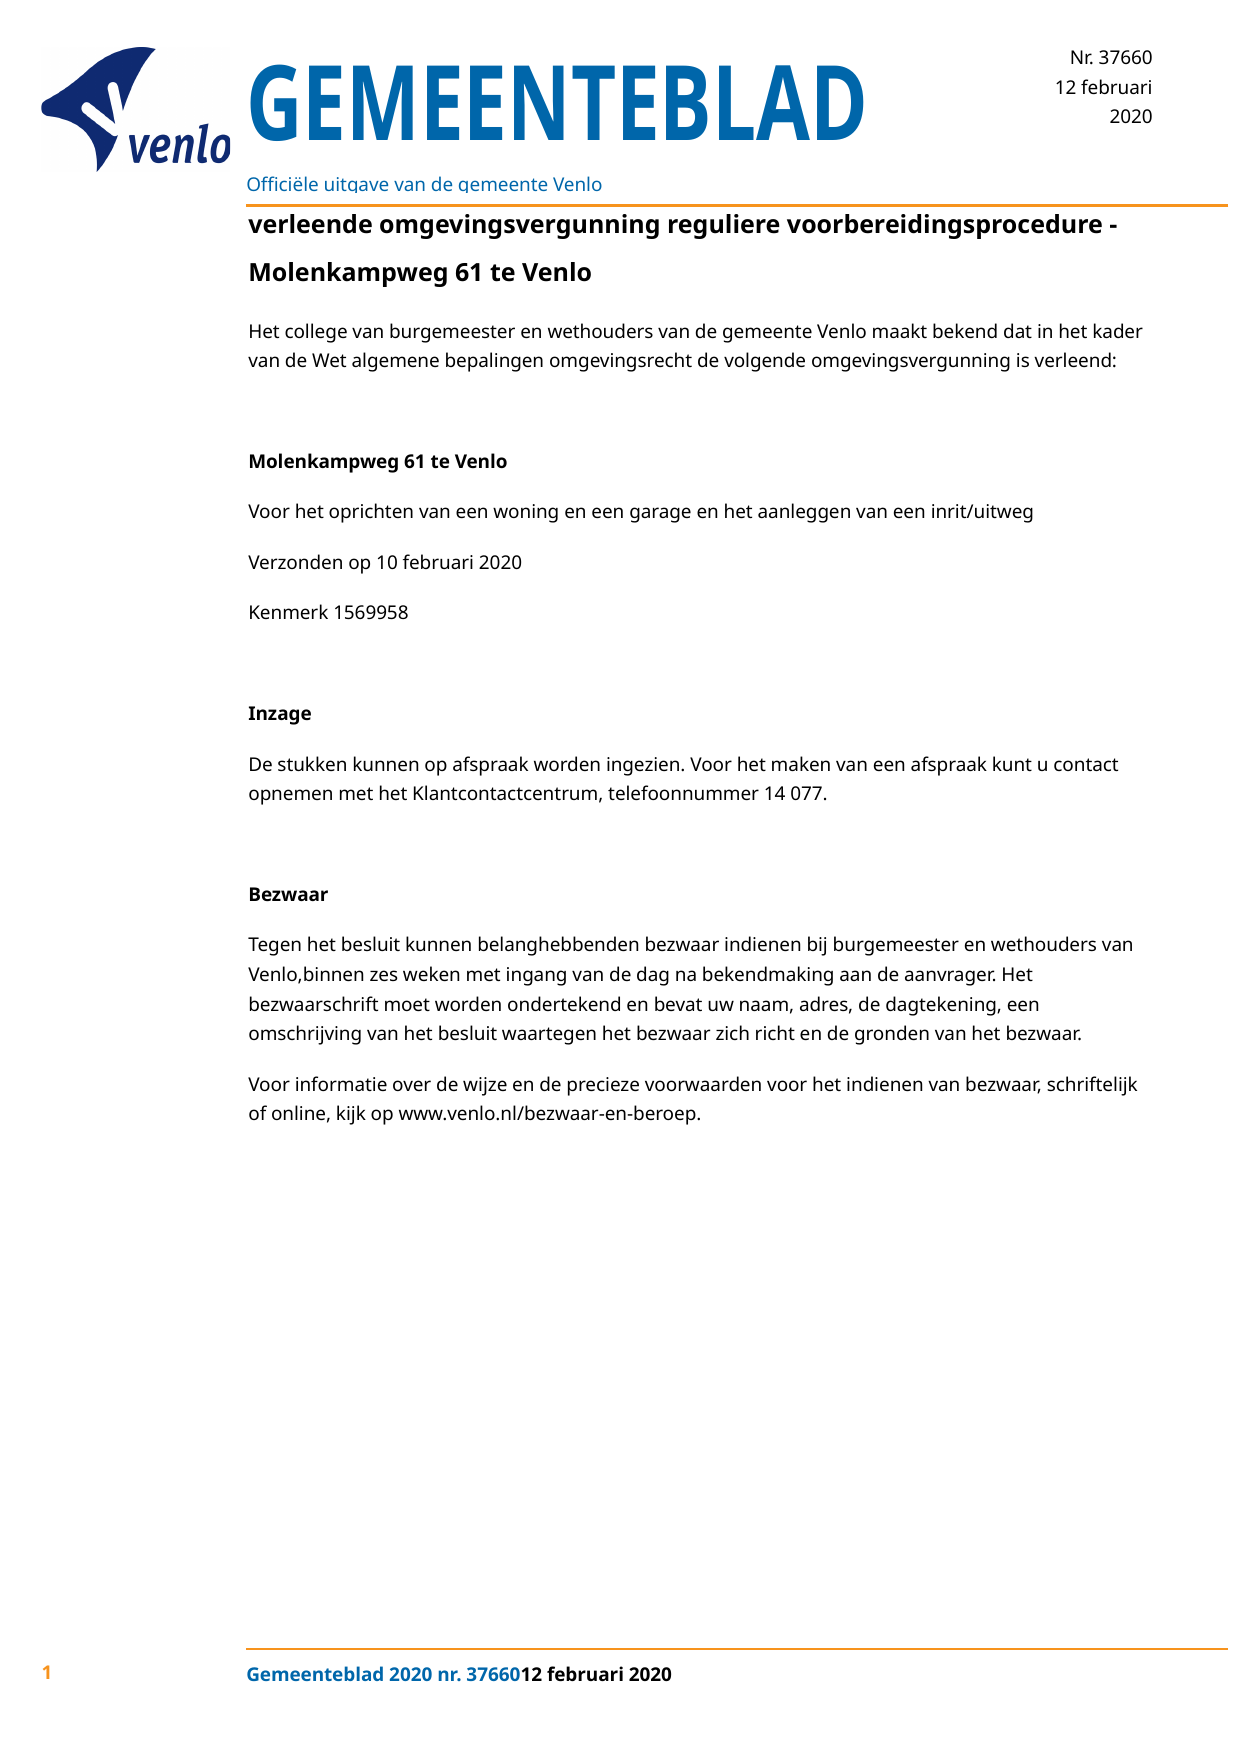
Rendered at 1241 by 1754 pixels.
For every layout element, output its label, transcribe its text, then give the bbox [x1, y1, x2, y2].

text Bezwaar [248, 881, 1152, 907]
picture [41, 47, 231, 172]
text verleende omgevingsvergunning reguliere voorbereidingsprocedure - Molenkampweg 61 te Venlo [248, 207, 1152, 288]
text De stukken kunnen op afspraak worden ingezien. Voor het maken van een afspraak kunt u contact opnemen met het Klantcontactcentrum, telefoonnummer 14 077. [248, 751, 1152, 806]
text Kenmerk 1569958 [248, 599, 1152, 625]
text Verzonden op 10 februari 2020 [248, 549, 1152, 575]
text Voor informatie over de wijze en de precieze voorwaarden voor het indienen van bezwaar, schriftelijk of online, kijk op www.venlo.nl/bezwaar-en-beroep. [248, 1071, 1152, 1126]
text Tegen het besluit kunnen belanghebbenden bezwaar indienen bij burgemeester en wethouders van Venlo,binnen zes weken met ingang van de dag na bekendmaking aan de aanvrager. Het bezwaarschrift moet worden ondertekend en bevat uw naam, adres, de dagtekening, een omschrijving van het besluit waartegen het bezwaar zich richt en de gronden van het bezwaar. [248, 932, 1152, 1046]
text Het college van burgemeester en wethouders van de gemeente Venlo maakt bekend dat in het kader van de Wet algemene bepalingen omgevingsrecht de volgende omgevingsvergunning is verleend: [248, 318, 1152, 373]
text Molenkampweg 61 te Venlo [248, 448, 1152, 474]
text Inzage [248, 700, 1152, 726]
text Voor het oprichten van een woning en een garage en het aanleggen van een inrit/uitweg [248, 499, 1152, 524]
